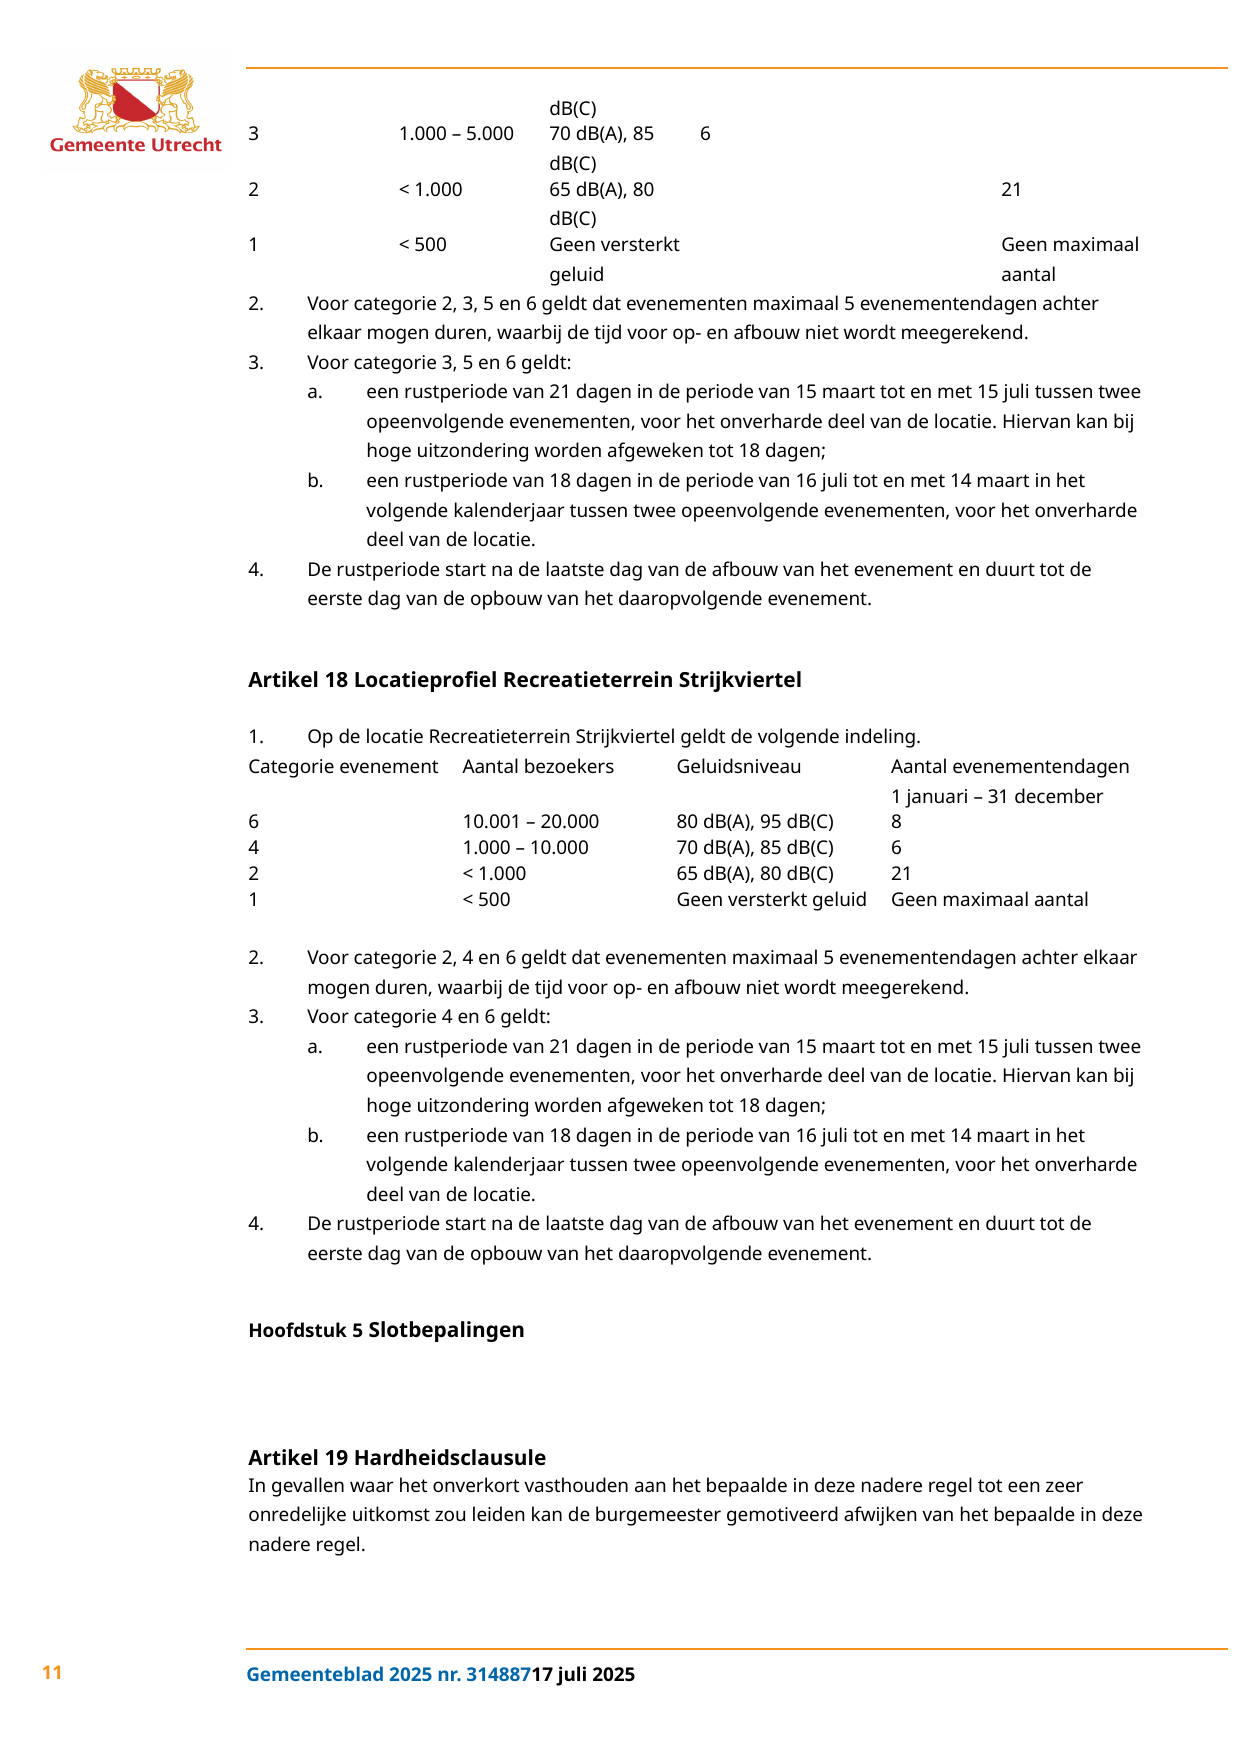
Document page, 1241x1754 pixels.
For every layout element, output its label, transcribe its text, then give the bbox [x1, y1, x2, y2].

table_cell 1 [248, 231, 398, 286]
list een rustperiode van 21 dagen in de periode van 15 maart tot en met 15 juli tussen twee opeenvolgende evenementen, voor het onverharde deel van de locatie. Hiervan kan bij hoge uitzondering worden afgeweken tot 18 dagen; [307, 378, 1152, 463]
table_cell 2 [248, 176, 398, 231]
table_cell 6 [700, 121, 850, 176]
table_cell Geen maximaal aantal [1001, 231, 1152, 286]
table_cell [850, 176, 1001, 231]
table_header Geluidsniveau [676, 753, 891, 808]
table_cell [700, 95, 850, 121]
text Artikel 19 Hardheidsclausule [248, 1443, 1152, 1472]
table_cell [248, 95, 398, 121]
table_cell < 500 [399, 231, 549, 286]
text Artikel 18 Locatieprofiel Recreatieterrein Strijkviertel [248, 666, 1152, 694]
table_cell 1.000 – 10.000 [462, 834, 676, 860]
list Voor categorie 3, 5 en 6 geldt: [248, 349, 1152, 374]
table_cell [700, 176, 850, 231]
text In gevallen waar het onverkort vasthouden aan het bepaalde in deze nadere regel tot een zeer onredelijke uitkomst zou leiden kan de burgemeester gemotiveerd afwijken van het bepaalde in deze nadere regel. [248, 1472, 1152, 1557]
table_cell [1001, 121, 1152, 176]
text Hoofdstuk 5 Slotbepalingen [248, 1315, 1152, 1344]
table_cell 6 [891, 834, 1152, 860]
table_cell < 1.000 [399, 176, 549, 231]
table_cell 70 dB(A), 85 dB(C) [549, 121, 700, 176]
table_cell Geen maximaal aantal [891, 886, 1152, 911]
list een rustperiode van 18 dagen in de periode van 16 juli tot en met 14 maart in het volgende kalenderjaar tussen twee opeenvolgende evenementen, voor het onverharde deel van de locatie. [307, 467, 1152, 552]
table_cell 3 [248, 121, 398, 176]
table_cell dB(C) [549, 95, 700, 121]
table_cell 8 [891, 809, 1152, 834]
table_cell [700, 231, 850, 286]
table_cell 2 [248, 860, 462, 886]
table_cell 1.000 – 5.000 [399, 121, 549, 176]
table_cell < 1.000 [462, 860, 676, 886]
list Voor categorie 2, 3, 5 en 6 geldt dat evenementen maximaal 5 evenementendagen achter elkaar mogen duren, waarbij de tijd voor op- en afbouw niet wordt meegerekend. [248, 290, 1152, 345]
table_cell Geen versterkt geluid [676, 886, 891, 911]
table_cell [850, 121, 1001, 176]
table_cell [1001, 95, 1152, 121]
table_header Categorie evenement [248, 753, 462, 808]
list Op de locatie Recreatieterrein Strijkviertel geldt de volgende indeling. [248, 723, 1152, 749]
table_cell 10.001 – 20.000 [462, 809, 676, 834]
table_cell [850, 95, 1001, 121]
table_cell 6 [248, 809, 462, 834]
table_cell Geen versterkt geluid [549, 231, 700, 286]
picture [41, 47, 231, 172]
table_cell 1 [248, 886, 462, 911]
table_header Aantal bezoekers [462, 753, 676, 808]
list Voor categorie 2, 4 en 6 geldt dat evenementen maximaal 5 evenementendagen achter elkaar mogen duren, waarbij de tijd voor op- en afbouw niet wordt meegerekend. [248, 944, 1152, 999]
table_cell 21 [891, 860, 1152, 886]
list Voor categorie 4 en 6 geldt: [248, 1003, 1152, 1029]
list De rustperiode start na de laatste dag van de afbouw van het evenement en duurt tot de eerste dag van de opbouw van het daaropvolgende evenement. [248, 556, 1152, 611]
list een rustperiode van 18 dagen in de periode van 16 juli tot en met 14 maart in het volgende kalenderjaar tussen twee opeenvolgende evenementen, voor het onverharde deel van de locatie. [307, 1122, 1152, 1207]
list een rustperiode van 21 dagen in de periode van 15 maart tot en met 15 juli tussen twee opeenvolgende evenementen, voor het onverharde deel van de locatie. Hiervan kan bij hoge uitzondering worden afgeweken tot 18 dagen; [307, 1033, 1152, 1118]
table_cell [399, 95, 549, 121]
table_cell [850, 231, 1001, 286]
table_cell 65 dB(A), 80 dB(C) [676, 860, 891, 886]
table_cell < 500 [462, 886, 676, 911]
list De rustperiode start na de laatste dag van de afbouw van het evenement en duurt tot de eerste dag van de opbouw van het daaropvolgende evenement. [248, 1211, 1152, 1266]
table_cell 21 [1001, 176, 1152, 231]
table_cell 4 [248, 834, 462, 860]
table_header Aantal evenementendagen 1 januari – 31 december [891, 753, 1152, 808]
table_cell 65 dB(A), 80 dB(C) [549, 176, 700, 231]
table_cell 80 dB(A), 95 dB(C) [676, 809, 891, 834]
table_cell 70 dB(A), 85 dB(C) [676, 834, 891, 860]
